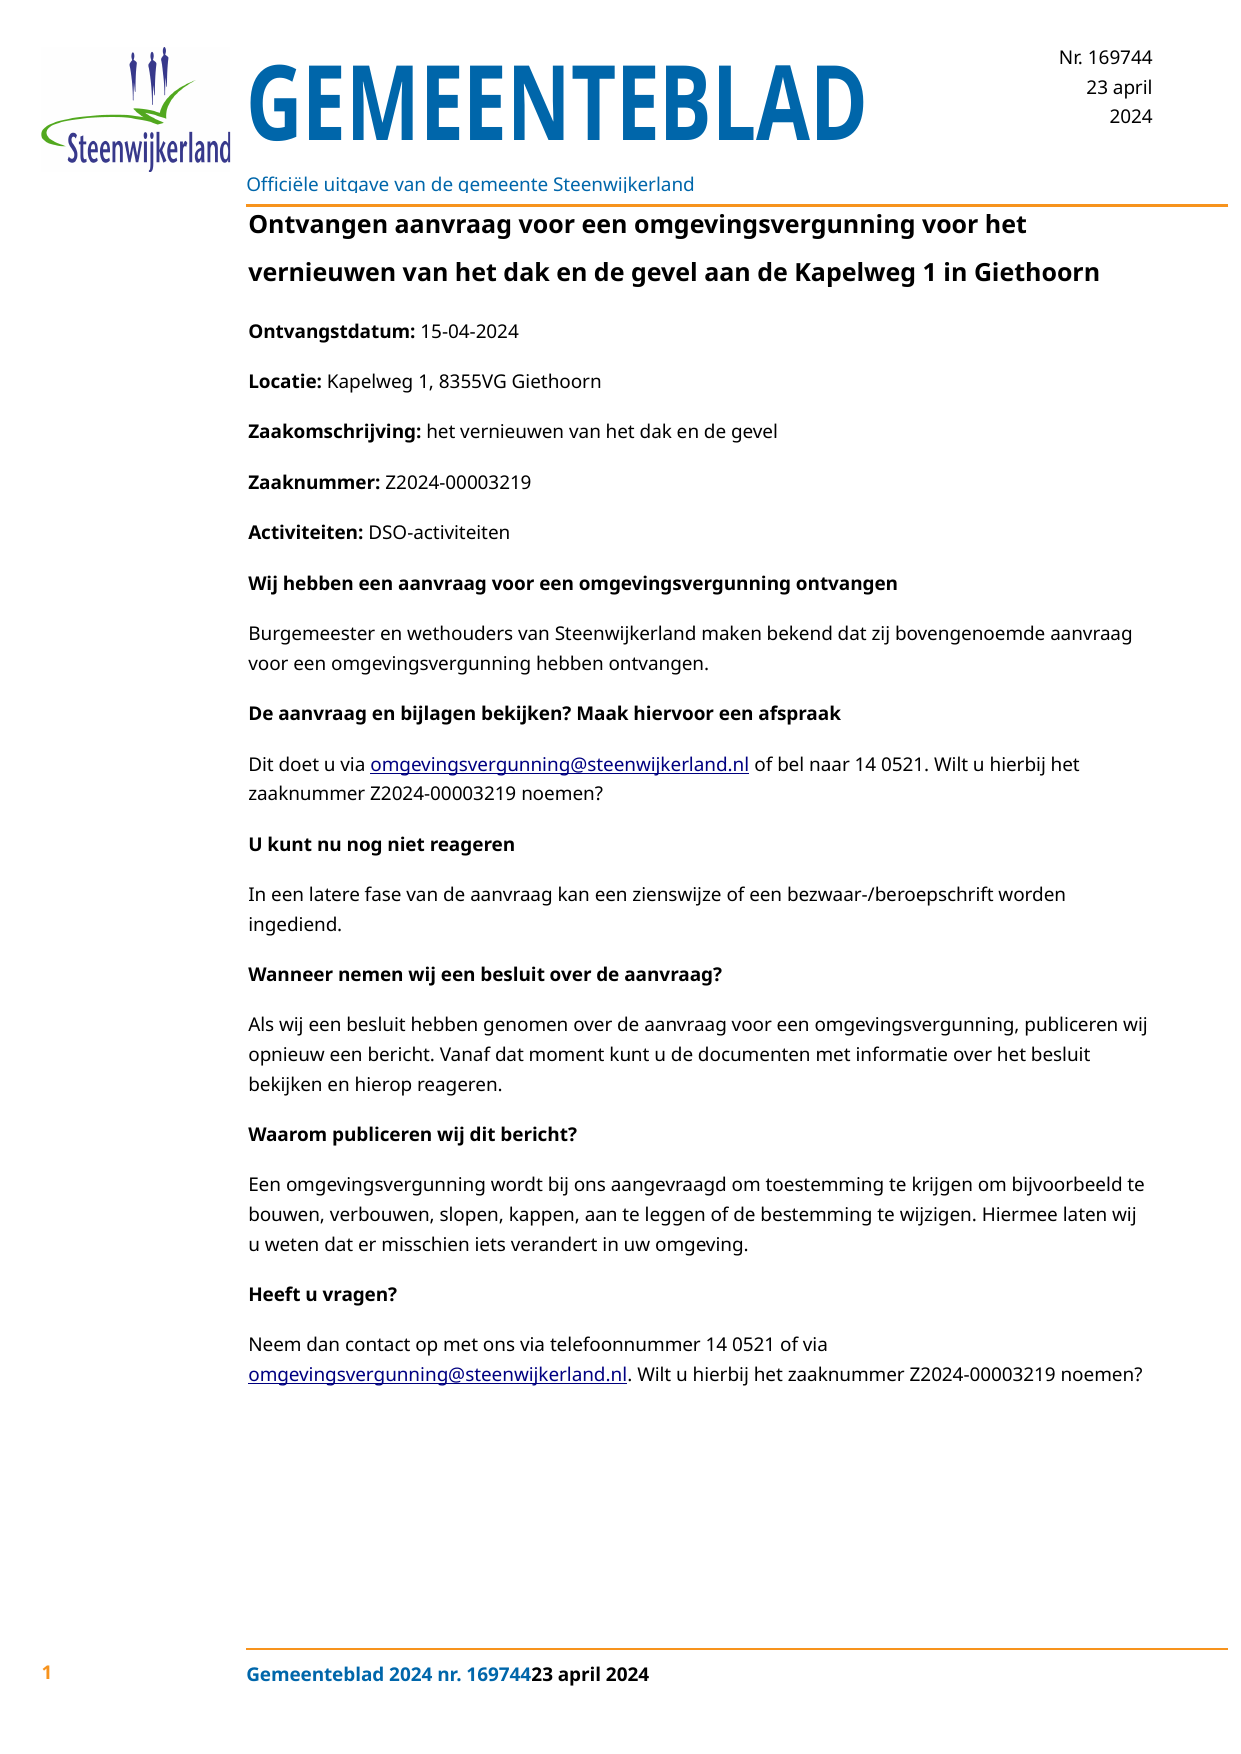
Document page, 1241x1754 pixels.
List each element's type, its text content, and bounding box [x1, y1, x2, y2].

text Heeft u vragen? [248, 1281, 1152, 1307]
text U kunt nu nog niet reageren [248, 831, 1152, 857]
text Dit doet u via omgevingsvergunning@steenwijkerland.nl of bel naar 14 0521. Wilt u hierbij het zaaknummer Z2024-00003219 noemen? [248, 751, 1152, 806]
text Neem dan contact op met ons via telefoonnummer 14 0521 of via omgevingsvergunning@steenwijkerland.nl. Wilt u hierbij het zaaknummer Z2024-00003219 noemen? [248, 1332, 1152, 1387]
text Ontvangstdatum: 15-04-2024 [248, 318, 1152, 344]
text Locatie: Kapelweg 1, 8355VG Giethoorn [248, 368, 1152, 394]
text Als wij een besluit hebben genomen over de aanvraag voor een omgevingsvergunning, publiceren wij opnieuw een bericht. Vanaf dat moment kunt u de documenten met informatie over het besluit bekijken en hierop reageren. [248, 1012, 1152, 1097]
text Wanneer nemen wij een besluit over de aanvraag? [248, 961, 1152, 987]
text Wij hebben een aanvraag voor een omgevingsvergunning ontvangen [248, 570, 1152, 596]
text Zaakomschrijving: het vernieuwen van het dak en de gevel [248, 419, 1152, 444]
text In een latere fase van de aanvraag kan een zienswijze of een bezwaar-/beroepschrift worden ingediend. [248, 881, 1152, 937]
text Waarom publiceren wij dit bericht? [248, 1121, 1152, 1147]
text Ontvangen aanvraag voor een omgevingsvergunning voor het vernieuwen van het dak en de gevel aan de Kapelweg 1 in Giethoorn [248, 207, 1152, 288]
picture [41, 47, 231, 172]
text Activiteiten: DSO-activiteiten [248, 519, 1152, 545]
text De aanvraag en bijlagen bekijken? Maak hiervoor een afspraak [248, 700, 1152, 726]
text Burgemeester en wethouders van Steenwijkerland maken bekend dat zij bovengenoemde aanvraag voor een omgevingsvergunning hebben ontvangen. [248, 620, 1152, 676]
text Zaaknummer: Z2024-00003219 [248, 469, 1152, 495]
text Een omgevingsvergunning wordt bij ons aangevraagd om toestemming te krijgen om bijvoorbeeld te bouwen, verbouwen, slopen, kappen, aan te leggen of de bestemming te wijzigen. Hiermee laten wij u weten dat er misschien iets verandert in uw omgeving. [248, 1172, 1152, 1257]
